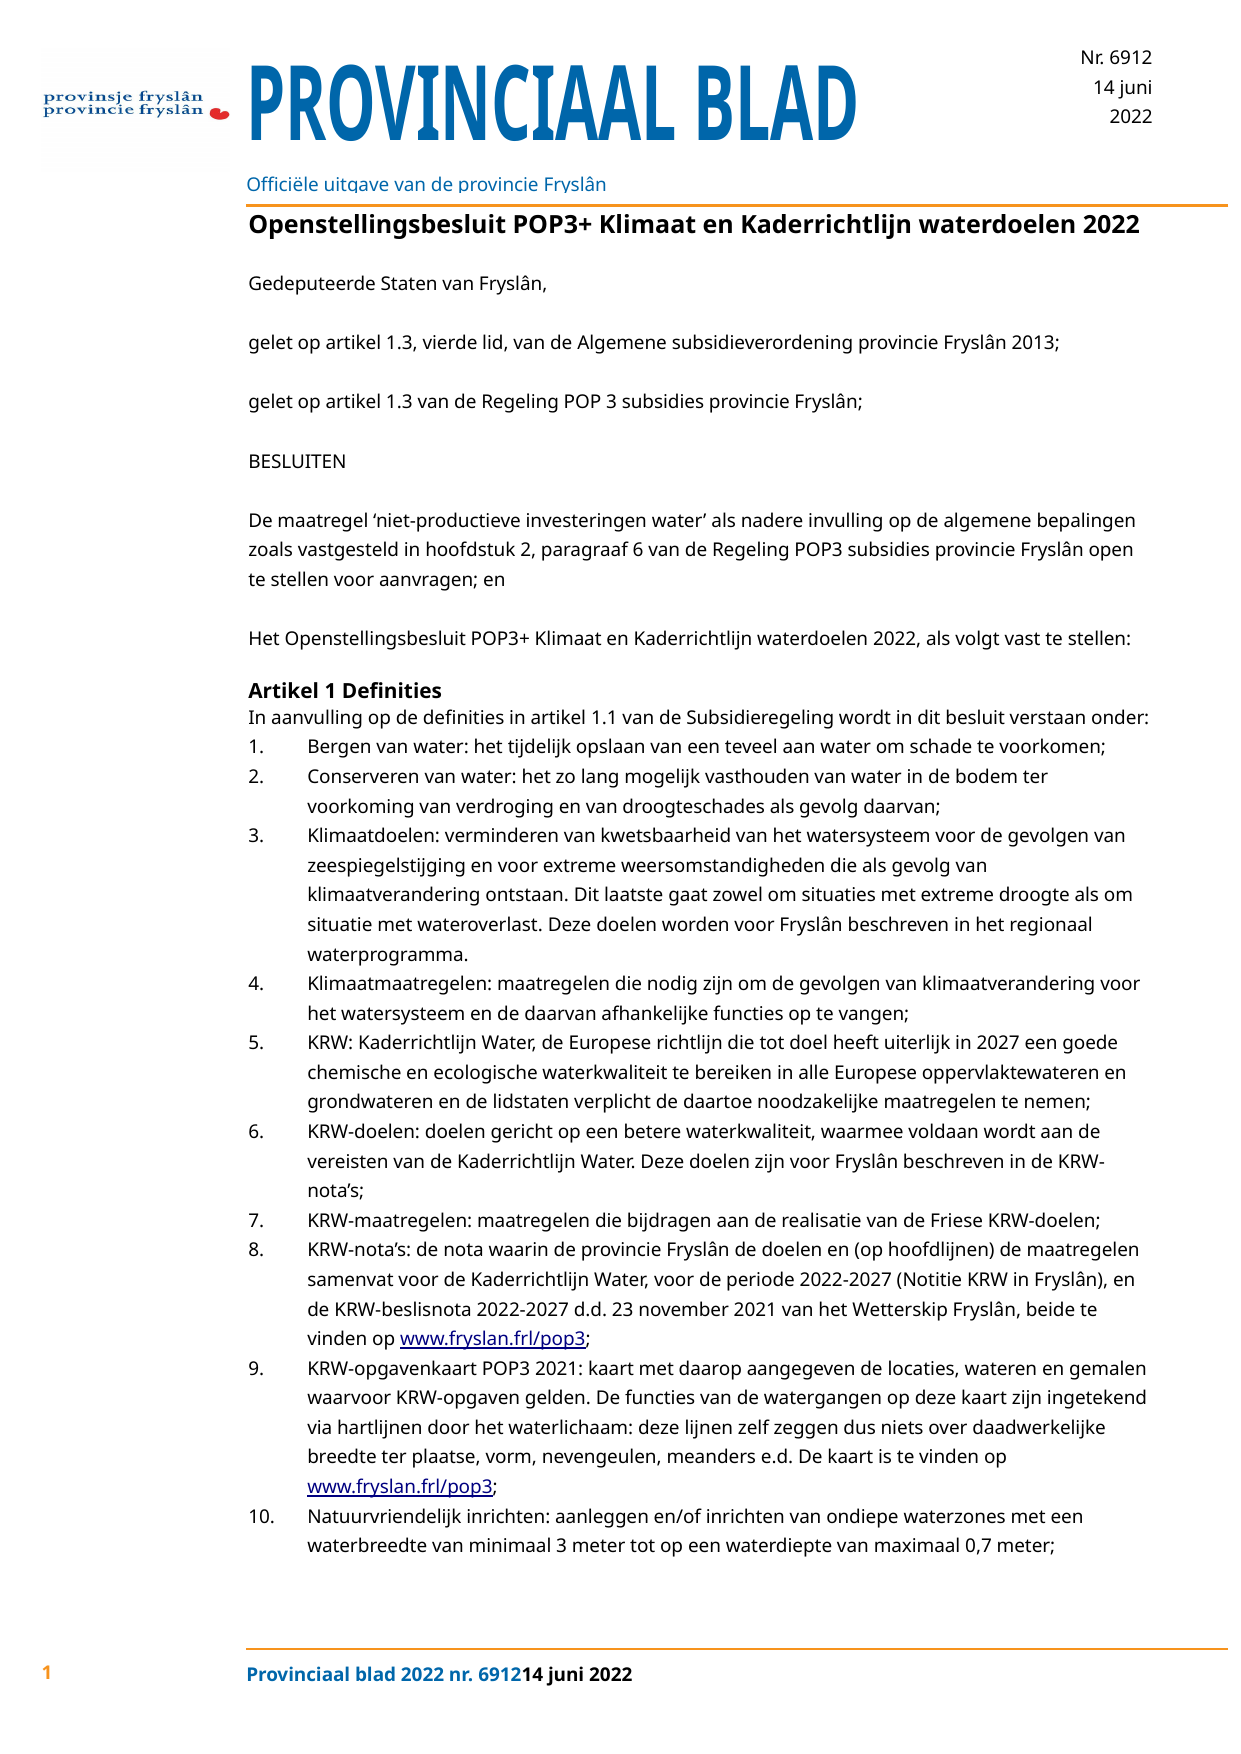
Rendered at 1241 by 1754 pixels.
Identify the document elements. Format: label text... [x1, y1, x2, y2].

list KRW: Kaderrichtlijn Water, de Europese richtlijn die tot doel heeft uiterlijk in 2027 een goede chemische en ecologische waterkwaliteit te bereiken in alle Europese oppervlaktewateren en grondwateren en de lidstaten verplicht de daartoe noodzakelijke maatregelen te nemen; [248, 1029, 1152, 1114]
text Het Openstellingsbesluit POP3+ Klimaat en Kaderrichtlijn waterdoelen 2022, als volgt vast te stellen: [248, 625, 1152, 651]
text Openstellingsbesluit POP3+ Klimaat en Kaderrichtlijn waterdoelen 2022 [248, 207, 1152, 241]
text Gedeputeerde Staten van Fryslân, [248, 270, 1152, 296]
text De maatregel ‘niet-productieve investeringen water’ als nadere invulling op de algemene bepalingen zoals vastgesteld in hoofdstuk 2, paragraaf 6 van de Regeling POP3 subsidies provincie Fryslân open te stellen voor aanvragen; en [248, 507, 1152, 592]
list KRW-doelen: doelen gericht op een betere waterkwaliteit, waarmee voldaan wordt aan de vereisten van de Kaderrichtlijn Water. Deze doelen zijn voor Fryslân beschreven in de KRW-nota’s; [248, 1118, 1152, 1203]
list Klimaatdoelen: verminderen van kwetsbaarheid van het watersysteem voor de gevolgen van zeespiegelstijging en voor extreme weersomstandigheden die als gevolg van klimaatverandering ontstaan. Dit laatste gaat zowel om situaties met extreme droogte als om situatie met wateroverlast. Deze doelen worden voor Fryslân beschreven in het regionaal waterprogramma. [248, 822, 1152, 967]
text Artikel 1 Definities [248, 676, 1152, 704]
list Bergen van water: het tijdelijk opslaan van een teveel aan water om schade te voorkomen; [248, 734, 1152, 759]
list KRW-nota’s: de nota waarin de provincie Fryslân de doelen en (op hoofdlijnen) de maatregelen samenvat voor de Kaderrichtlijn Water, voor de periode 2022-2027 (Notitie KRW in Fryslân), en de KRW-beslisnota 2022-2027 d.d. 23 november 2021 van het Wetterskip Fryslân, beide te vinden op www.fryslan.frl/pop3; [248, 1237, 1152, 1351]
text gelet op artikel 1.3 van de Regeling POP 3 subsidies provincie Fryslân; [248, 389, 1152, 414]
text BESLUITEN [248, 448, 1152, 473]
list Conserveren van water: het zo lang mogelijk vasthouden van water in de bodem ter voorkoming van verdroging en van droogteschades als gevolg daarvan; [248, 763, 1152, 819]
list Klimaatmaatregelen: maatregelen die nodig zijn om de gevolgen van klimaatverandering voor het watersysteem en de daarvan afhankelijke functies op te vangen; [248, 970, 1152, 1026]
list Natuurvriendelijk inrichten: aanleggen en/of inrichten van ondiepe waterzones met een waterbreedte van minimaal 3 meter tot op een waterdiepte van maximaal 0,7 meter; [248, 1503, 1152, 1558]
text gelet op artikel 1.3, vierde lid, van de Algemene subsidieverordening provincie Fryslân 2013; [248, 329, 1152, 355]
text In aanvulling op de definities in artikel 1.1 van de Subsidieregeling wordt in dit besluit verstaan onder: [248, 704, 1152, 730]
list KRW-maatregelen: maatregelen die bijdragen aan de realisatie van de Friese KRW-doelen; [248, 1207, 1152, 1233]
picture [41, 47, 231, 172]
list KRW-opgavenkaart POP3 2021: kaart met daarop aangegeven de locaties, wateren en gemalen waarvoor KRW-opgaven gelden. De functies van de watergangen op deze kaart zijn ingetekend via hartlijnen door het waterlichaam: deze lijnen zelf zeggen dus niets over daadwerkelijke breedte ter plaatse, vorm, nevengeulen, meanders e.d. De kaart is te vinden op www.fryslan.frl/pop3; [248, 1355, 1152, 1499]
